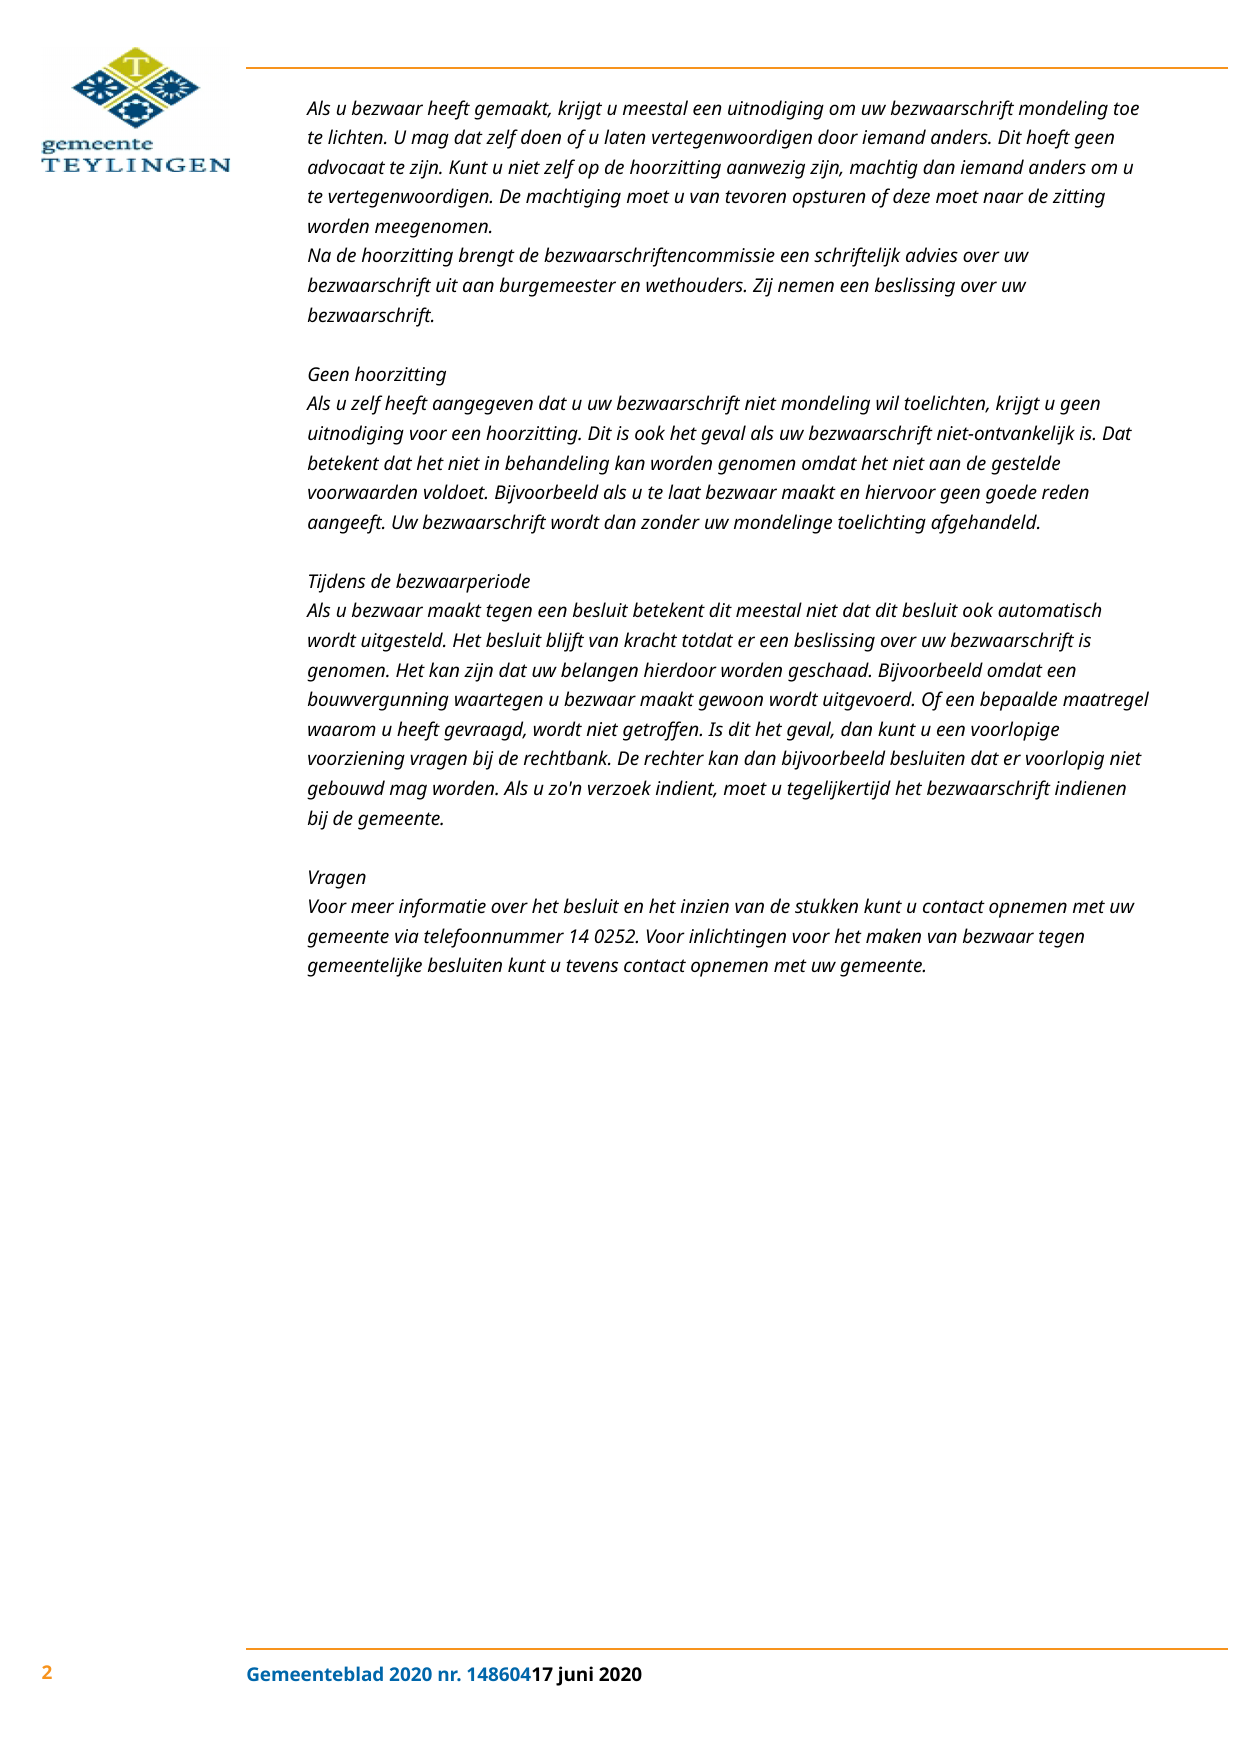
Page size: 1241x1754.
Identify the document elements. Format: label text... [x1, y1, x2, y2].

list Tijdens de bezwaarperiode [248, 568, 1152, 594]
picture [41, 47, 231, 172]
list Als u zelf heeft aangegeven dat u uw bezwaarschrift niet mondeling wil toelichten, krijgt u geen uitnodiging voor een hoorzitting. Dit is ook het geval als uw bezwaarschrift niet-ontvankelijk is. Dat betekent dat het niet in behandeling kan worden genomen omdat het niet aan de gestelde voorwaarden voldoet. Bijvoorbeeld als u te laat bezwaar maakt en hiervoor geen goede reden aangeeft. Uw bezwaarschrift wordt dan zonder uw mondelinge toelichting afgehandeld. [248, 391, 1152, 535]
list Vragen [248, 864, 1152, 890]
list Als u bezwaar maakt tegen een besluit betekent dit meestal niet dat dit besluit ook automatisch wordt uitgesteld. Het besluit blijft van kracht totdat er een beslissing over uw bezwaarschrift is genomen. Het kan zijn dat uw belangen hierdoor worden geschaad. Bijvoorbeeld omdat een bouwvergunning waartegen u bezwaar maakt gewoon wordt uitgevoerd. Of een bepaalde maatregel waarom u heeft gevraagd, wordt niet getroffen. Is dit het geval, dan kunt u een voorlopige voorziening vragen bij de rechtbank. De rechter kan dan bijvoorbeeld besluiten dat er voorlopig niet gebouwd mag worden. Als u zo'n verzoek indient, moet u tegelijkertijd het bezwaarschrift indienen bij de gemeente. [248, 598, 1152, 831]
list Na de hoorzitting brengt de bezwaarschriftencommissie een schriftelijk advies over uw bezwaarschrift uit aan burgemeester en wethouders. Zij nemen een beslissing over uw bezwaarschrift. [248, 243, 1152, 328]
list Geen hoorzitting [248, 361, 1152, 387]
list Voor meer informatie over het besluit en het inzien van de stukken kunt u contact opnemen met uw gemeente via telefoonnummer 14 0252. Voor inlichtingen voor het maken van bezwaar tegen gemeentelijke besluiten kunt u tevens contact opnemen met uw gemeente. [248, 893, 1152, 978]
list Als u bezwaar heeft gemaakt, krijgt u meestal een uitnodiging om uw bezwaarschrift mondeling toe te lichten. U mag dat zelf doen of u laten vertegenwoordigen door iemand anders. Dit hoeft geen advocaat te zijn. Kunt u niet zelf op de hoorzitting aanwezig zijn, machtig dan iemand anders om u te vertegenwoordigen. De machtiging moet u van tevoren opsturen of deze moet naar de zitting worden meegenomen. [248, 95, 1152, 239]
